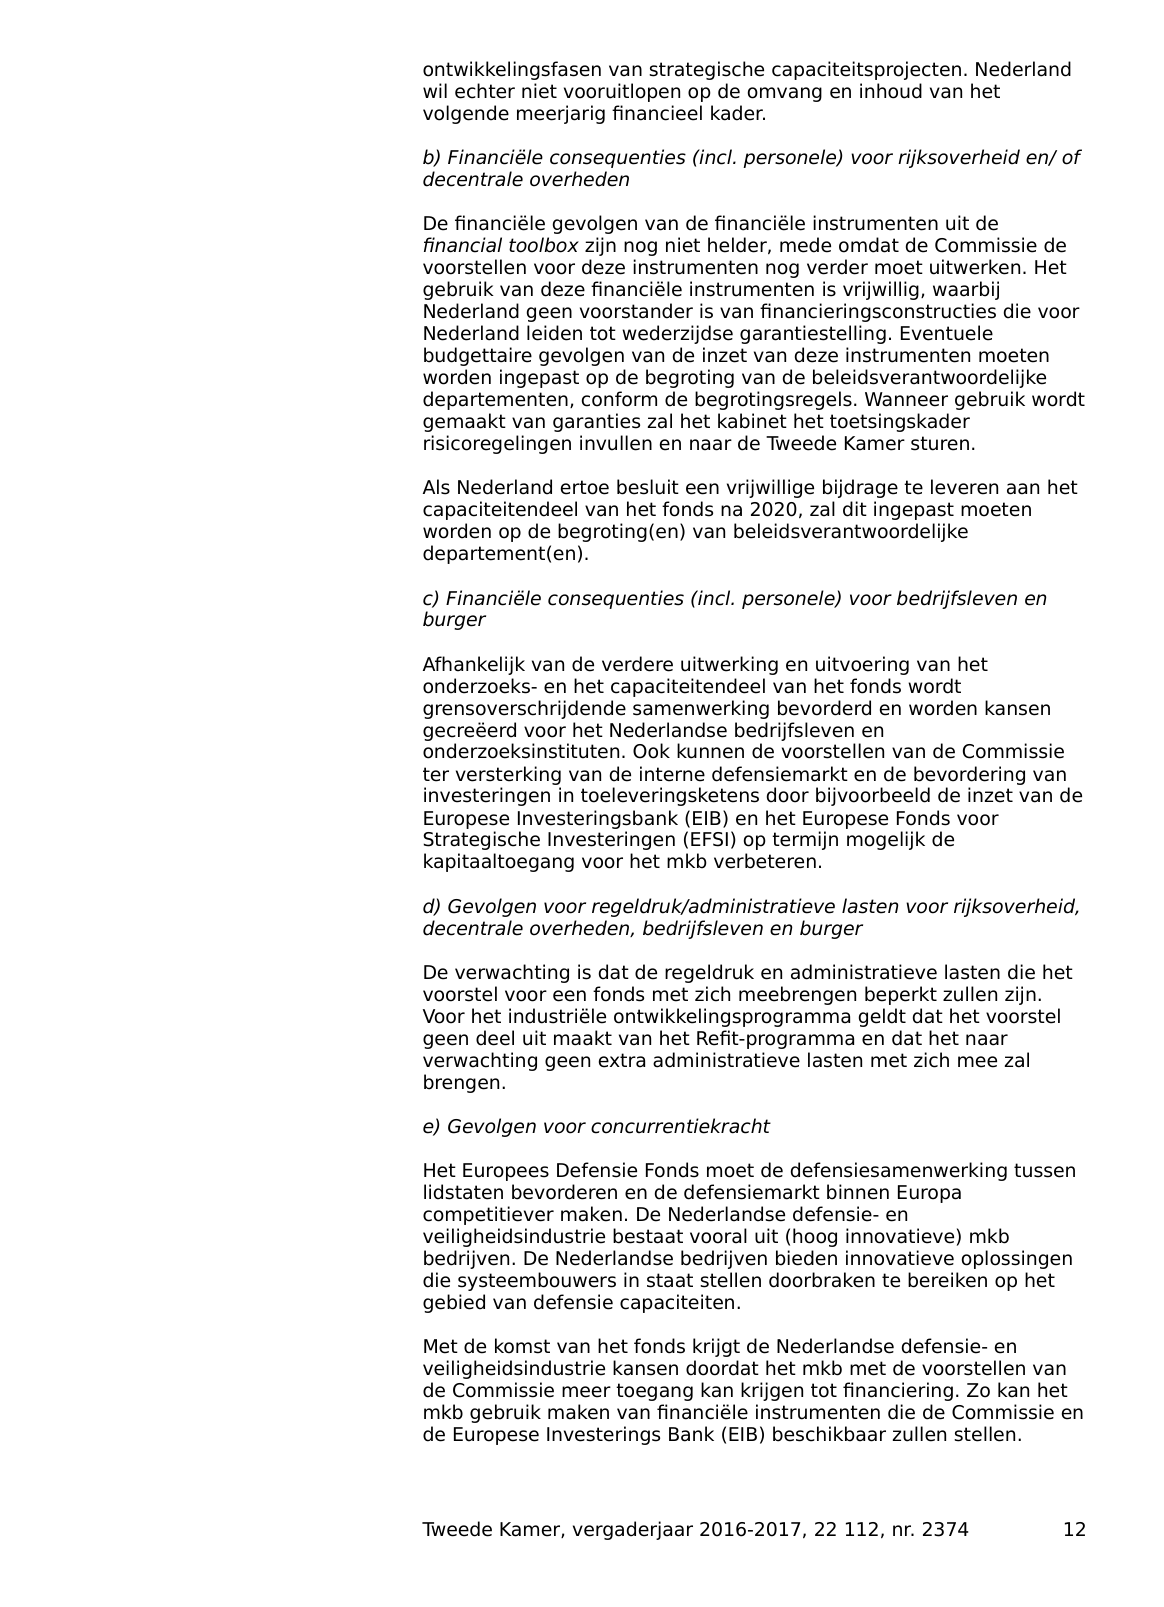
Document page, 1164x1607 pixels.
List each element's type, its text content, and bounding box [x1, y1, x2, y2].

subtitle b) Financiële consequenties (incl. personele) voor rijksoverheid en/ of decentrale overheden [422, 147, 1087, 191]
subtitle e) Gevolgen voor concurrentiekracht [422, 1116, 1087, 1138]
text Met de komst van het fonds krijgt de Nederlandse defensie- en veiligheidsindustrie kansen doordat het mkb met de voorstellen van de Commissie meer toegang kan krijgen tot financiering. Zo kan het mkb gebruik maken van financiële instrumenten die de Commissie en de Europese Investerings Bank (EIB) beschikbaar zullen stellen. [422, 1336, 1087, 1446]
subtitle c) Financiële consequenties (incl. personele) voor bedrijfsleven en burger [422, 587, 1087, 631]
text Het Europees Defensie Fonds moet de defensiesamenwerking tussen lidstaten bevorderen en de defensiemarkt binnen Europa competitiever maken. De Nederlandse defensie- en veiligheidsindustrie bestaat vooral uit (hoog innovatieve) mkb bedrijven. De Nederlandse bedrijven bieden innovatieve oplossingen die systeembouwers in staat stellen doorbraken te bereiken op het gebied van defensie capaciteiten. [422, 1160, 1087, 1314]
subtitle d) Gevolgen voor regeldruk/administratieve lasten voor rijksoverheid, decentrale overheden, bedrijfsleven en burger [422, 896, 1087, 939]
text De verwachting is dat de regeldruk en administratieve lasten die het voorstel voor een fonds met zich meebrengen beperkt zullen zijn. Voor het industriële ontwikkelingsprogramma geldt dat het voorstel geen deel uit maakt van het Refit-programma en dat het naar verwachting geen extra administratieve lasten met zich mee zal brengen. [422, 962, 1087, 1093]
text De financiële gevolgen van de financiële instrumenten uit de financial toolbox zijn nog niet helder, mede omdat de Commissie de voorstellen voor deze instrumenten nog verder moet uitwerken. Het gebruik van deze financiële instrumenten is vrijwillig, waarbij Nederland geen voorstander is van financieringsconstructies die voor Nederland leiden tot wederzijdse garantiestelling. Eventuele budgettaire gevolgen van de inzet van deze instrumenten moeten worden ingepast op de begroting van de beleidsverantwoordelijke departementen, conform de begrotingsregels. Wanneer gebruik wordt gemaakt van garanties zal het kabinet het toetsingskader risicoregelingen invullen en naar de Tweede Kamer sturen. [422, 213, 1087, 455]
text Als Nederland ertoe besluit een vrijwillige bijdrage te leveren aan het capaciteitendeel van het fonds na 2020, zal dit ingepast moeten worden op de begroting(en) van beleidsverantwoordelijke departement(en). [422, 477, 1087, 565]
text Afhankelijk van de verdere uitwerking en uitvoering van het onderzoeks- en het capaciteitendeel van het fonds wordt grensoverschrijdende samenwerking bevorderd en worden kansen gecreëerd voor het Nederlandse bedrijfsleven en onderzoeksinstituten. Ook kunnen de voorstellen van de Commissie ter versterking van de interne defensiemarkt en de bevordering van investeringen in toeleveringsketens door bijvoorbeeld de inzet van de Europese Investeringsbank (EIB) en het Europese Fonds voor Strategische Investeringen (EFSI) op termijn mogelijk de kapitaaltoegang voor het mkb verbeteren. [422, 653, 1087, 873]
text ontwikkelingsfasen van strategische capaciteitsprojecten. Nederland wil echter niet vooruitlopen op de omvang en inhoud van het volgende meerjarig financieel kader. [422, 59, 1087, 125]
